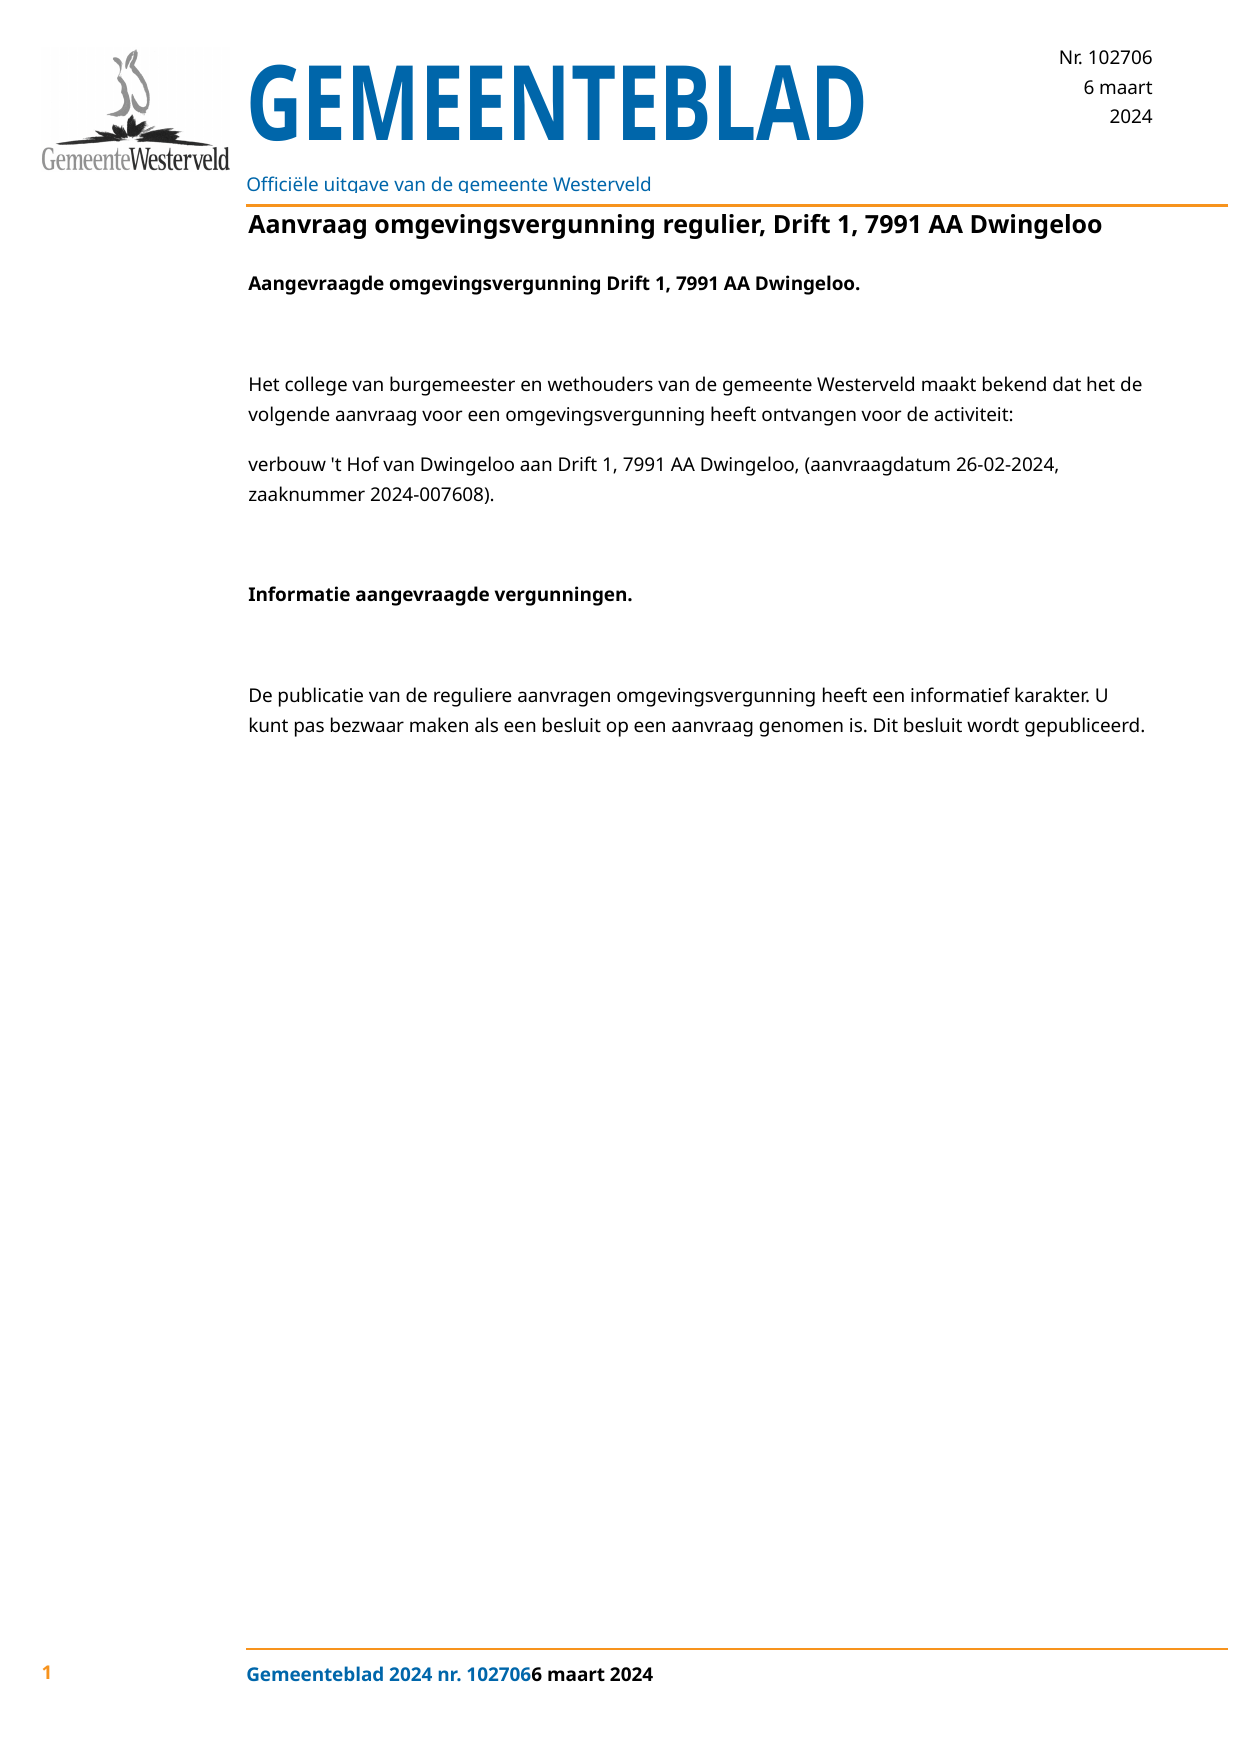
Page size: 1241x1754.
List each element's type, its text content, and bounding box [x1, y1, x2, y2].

text Informatie aangevraagde vergunningen. [248, 582, 1152, 607]
text Aanvraag omgevingsvergunning regulier, Drift 1, 7991 AA Dwingeloo [248, 207, 1152, 241]
text verbouw 't Hof van Dwingeloo aan Drift 1, 7991 AA Dwingeloo, (aanvraagdatum 26-02-2024, zaaknummer 2024-007608). [248, 451, 1152, 506]
text Aangevraagde omgevingsvergunning Drift 1, 7991 AA Dwingeloo. [248, 270, 1152, 296]
text De publicatie van de reguliere aanvragen omgevingsvergunning heeft een informatief karakter. U kunt pas bezwaar maken als een besluit op een aanvraag genomen is. Dit besluit wordt gepubliceerd. [248, 682, 1152, 738]
text Het college van burgemeester en wethouders van de gemeente Westerveld maakt bekend dat het de volgende aanvraag voor een omgevingsvergunning heeft ontvangen voor de activiteit: [248, 371, 1152, 426]
picture [41, 47, 231, 172]
